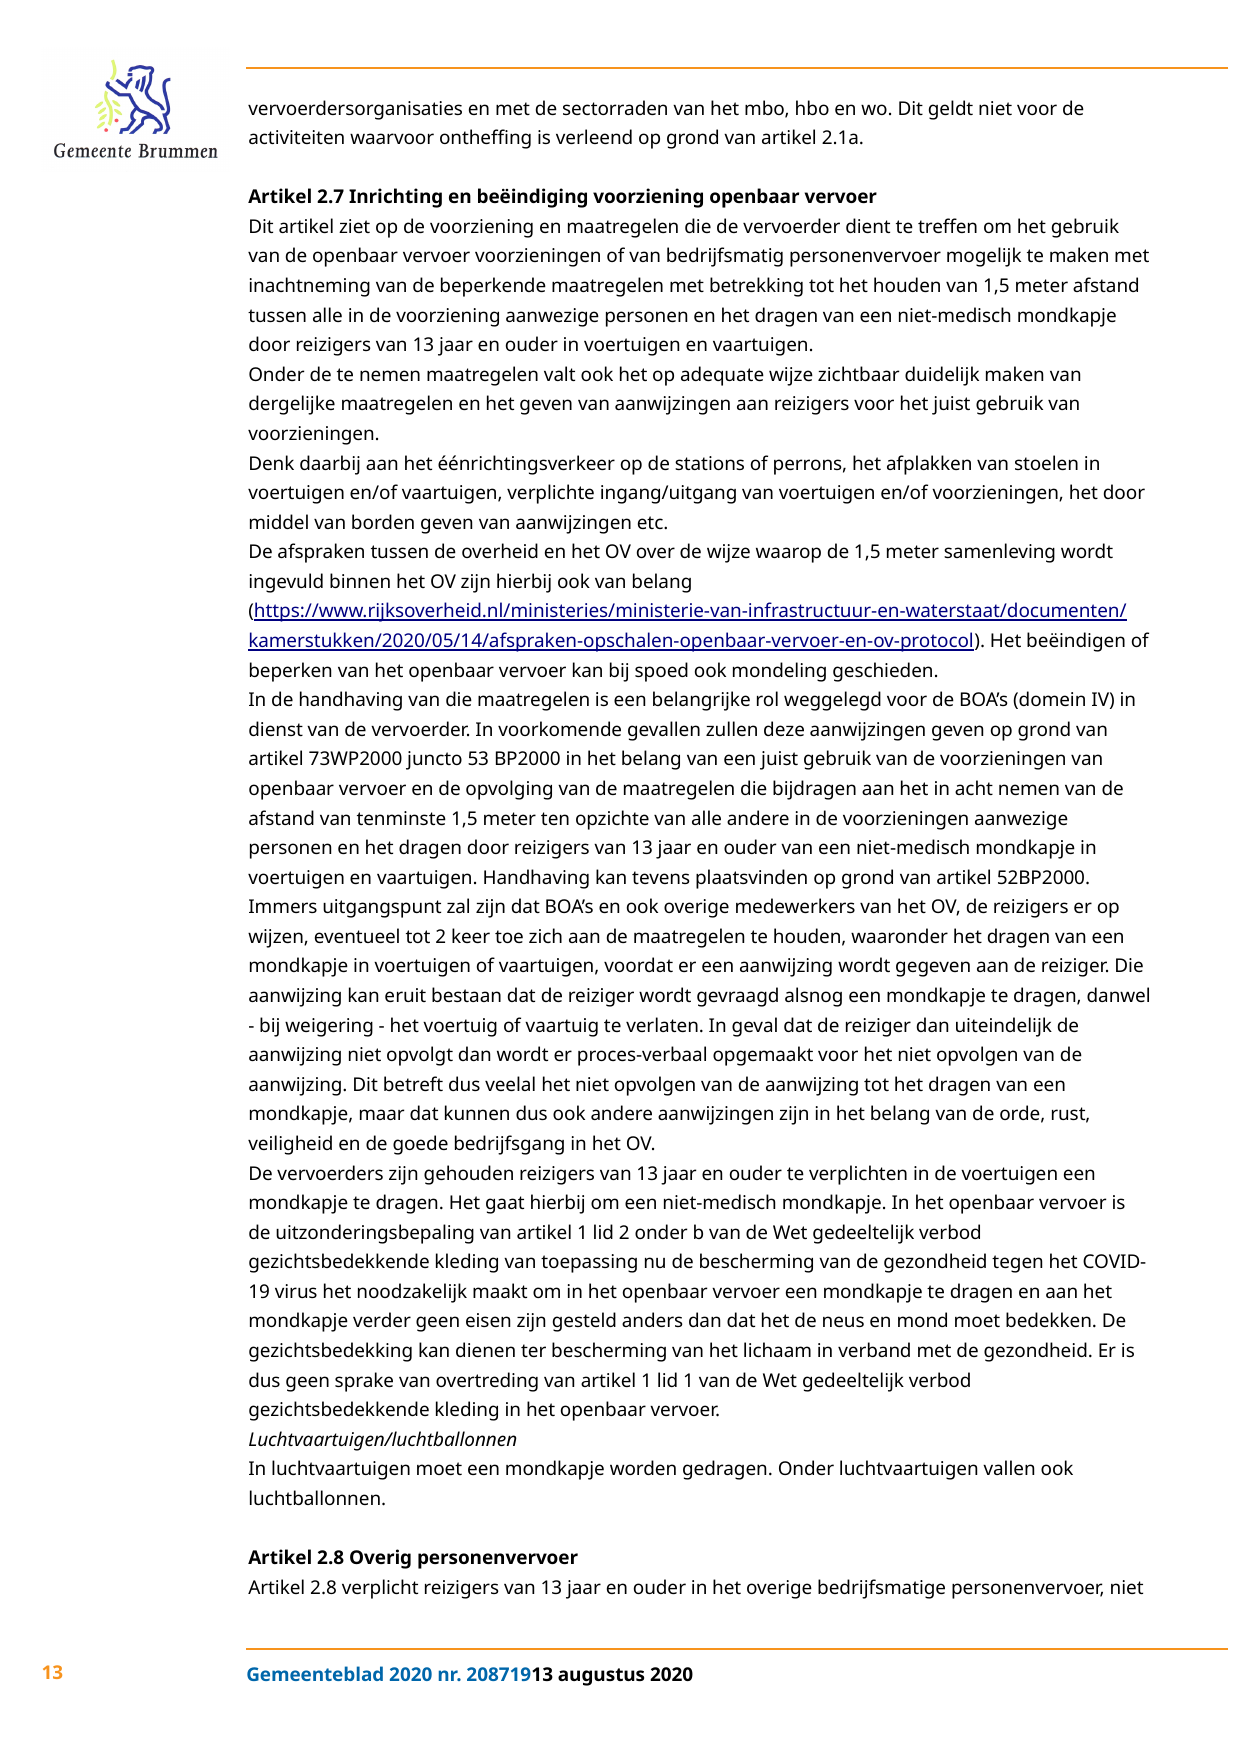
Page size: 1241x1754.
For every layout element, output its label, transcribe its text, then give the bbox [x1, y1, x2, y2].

text Artikel 2.8 Overig personenvervoer [248, 1544, 1152, 1570]
text Dit artikel ziet op de voorziening en maatregelen die de vervoerder dient te treffen om het gebruik van de openbaar vervoer voorzieningen of van bedrijfsmatig personenvervoer mogelijk te maken met inachtneming van de beperkende maatregelen met betrekking tot het houden van 1,5 meter afstand tussen alle in de voorziening aanwezige personen en het dragen van een niet-medisch mondkapje door reizigers van 13 jaar en ouder in voertuigen en vaartuigen. [248, 213, 1152, 357]
text Luchtvaartuigen/luchtballonnen [248, 1426, 1152, 1452]
text De afspraken tussen de overheid en het OV over de wijze waarop de 1,5 meter samenleving wordt ingevuld binnen het OV zijn hierbij ook van belang (https://www.rijksoverheid.nl/ministeries/ministerie-van-infrastructuur-en-waterstaat/documenten/kamerstukken/2020/05/14/afspraken-opschalen-openbaar-vervoer-en-ov-protocol). Het beëindigen of beperken van het openbaar vervoer kan bij spoed ook mondeling geschieden. [248, 538, 1152, 683]
text vervoerdersorganisaties en met de sectorraden van het mbo, hbo en wo. Dit geldt niet voor de activiteiten waarvoor ontheffing is verleend op grond van artikel 2.1a. [248, 95, 1152, 150]
picture [41, 47, 231, 172]
text Artikel 2.8 verplicht reizigers van 13 jaar en ouder in het overige bedrijfsmatige personenvervoer, niet [248, 1574, 1152, 1600]
text Artikel 2.7 Inrichting en beëindiging voorziening openbaar vervoer [248, 183, 1152, 209]
text In luchtvaartuigen moet een mondkapje worden gedragen. Onder luchtvaartuigen vallen ook luchtballonnen. [248, 1456, 1152, 1511]
text In de handhaving van die maatregelen is een belangrijke rol weggelegd voor de BOA’s (domein IV) in dienst van de vervoerder. In voorkomende gevallen zullen deze aanwijzingen geven op grond van artikel 73WP2000 juncto 53 BP2000 in het belang van een juist gebruik van de voorzieningen van openbaar vervoer en de opvolging van de maatregelen die bijdragen aan het in acht nemen van de afstand van tenminste 1,5 meter ten opzichte van alle andere in de voorzieningen aanwezige personen en het dragen door reizigers van 13 jaar en ouder van een niet-medisch mondkapje in voertuigen en vaartuigen. Handhaving kan tevens plaatsvinden op grond van artikel 52BP2000. [248, 686, 1152, 890]
text Denk daarbij aan het éénrichtingsverkeer op de stations of perrons, het afplakken van stoelen in voertuigen en/of vaartuigen, verplichte ingang/uitgang van voertuigen en/of voorzieningen, het door middel van borden geven van aanwijzingen etc. [248, 450, 1152, 535]
text De vervoerders zijn gehouden reizigers van 13 jaar en ouder te verplichten in de voertuigen een mondkapje te dragen. Het gaat hierbij om een niet-medisch mondkapje. In het openbaar vervoer is de uitzonderingsbepaling van artikel 1 lid 2 onder b van de Wet gedeeltelijk verbod gezichtsbedekkende kleding van toepassing nu de bescherming van de gezondheid tegen het COVID-19 virus het noodzakelijk maakt om in het openbaar vervoer een mondkapje te dragen en aan het mondkapje verder geen eisen zijn gesteld anders dan dat het de neus en mond moet bedekken. De gezichtsbedekking kan dienen ter bescherming van het lichaam in verband met de gezondheid. Er is dus geen sprake van overtreding van artikel 1 lid 1 van de Wet gedeeltelijk verbod gezichtsbedekkende kleding in het openbaar vervoer. [248, 1160, 1152, 1422]
text Immers uitgangspunt zal zijn dat BOA’s en ook overige medewerkers van het OV, de reizigers er op wijzen, eventueel tot 2 keer toe zich aan de maatregelen te houden, waaronder het dragen van een mondkapje in voertuigen of vaartuigen, voordat er een aanwijzing wordt gegeven aan de reiziger. Die aanwijzing kan eruit bestaan dat de reiziger wordt gevraagd alsnog een mondkapje te dragen, danwel - bij weigering - het voertuig of vaartuig te verlaten. In geval dat de reiziger dan uiteindelijk de aanwijzing niet opvolgt dan wordt er proces-verbaal opgemaakt voor het niet opvolgen van de aanwijzing. Dit betreft dus veelal het niet opvolgen van de aanwijzing tot het dragen van een mondkapje, maar dat kunnen dus ook andere aanwijzingen zijn in het belang van de orde, rust, veiligheid en de goede bedrijfsgang in het OV. [248, 893, 1152, 1156]
text Onder de te nemen maatregelen valt ook het op adequate wijze zichtbaar duidelijk maken van dergelijke maatregelen en het geven van aanwijzingen aan reizigers voor het juist gebruik van voorzieningen. [248, 361, 1152, 446]
